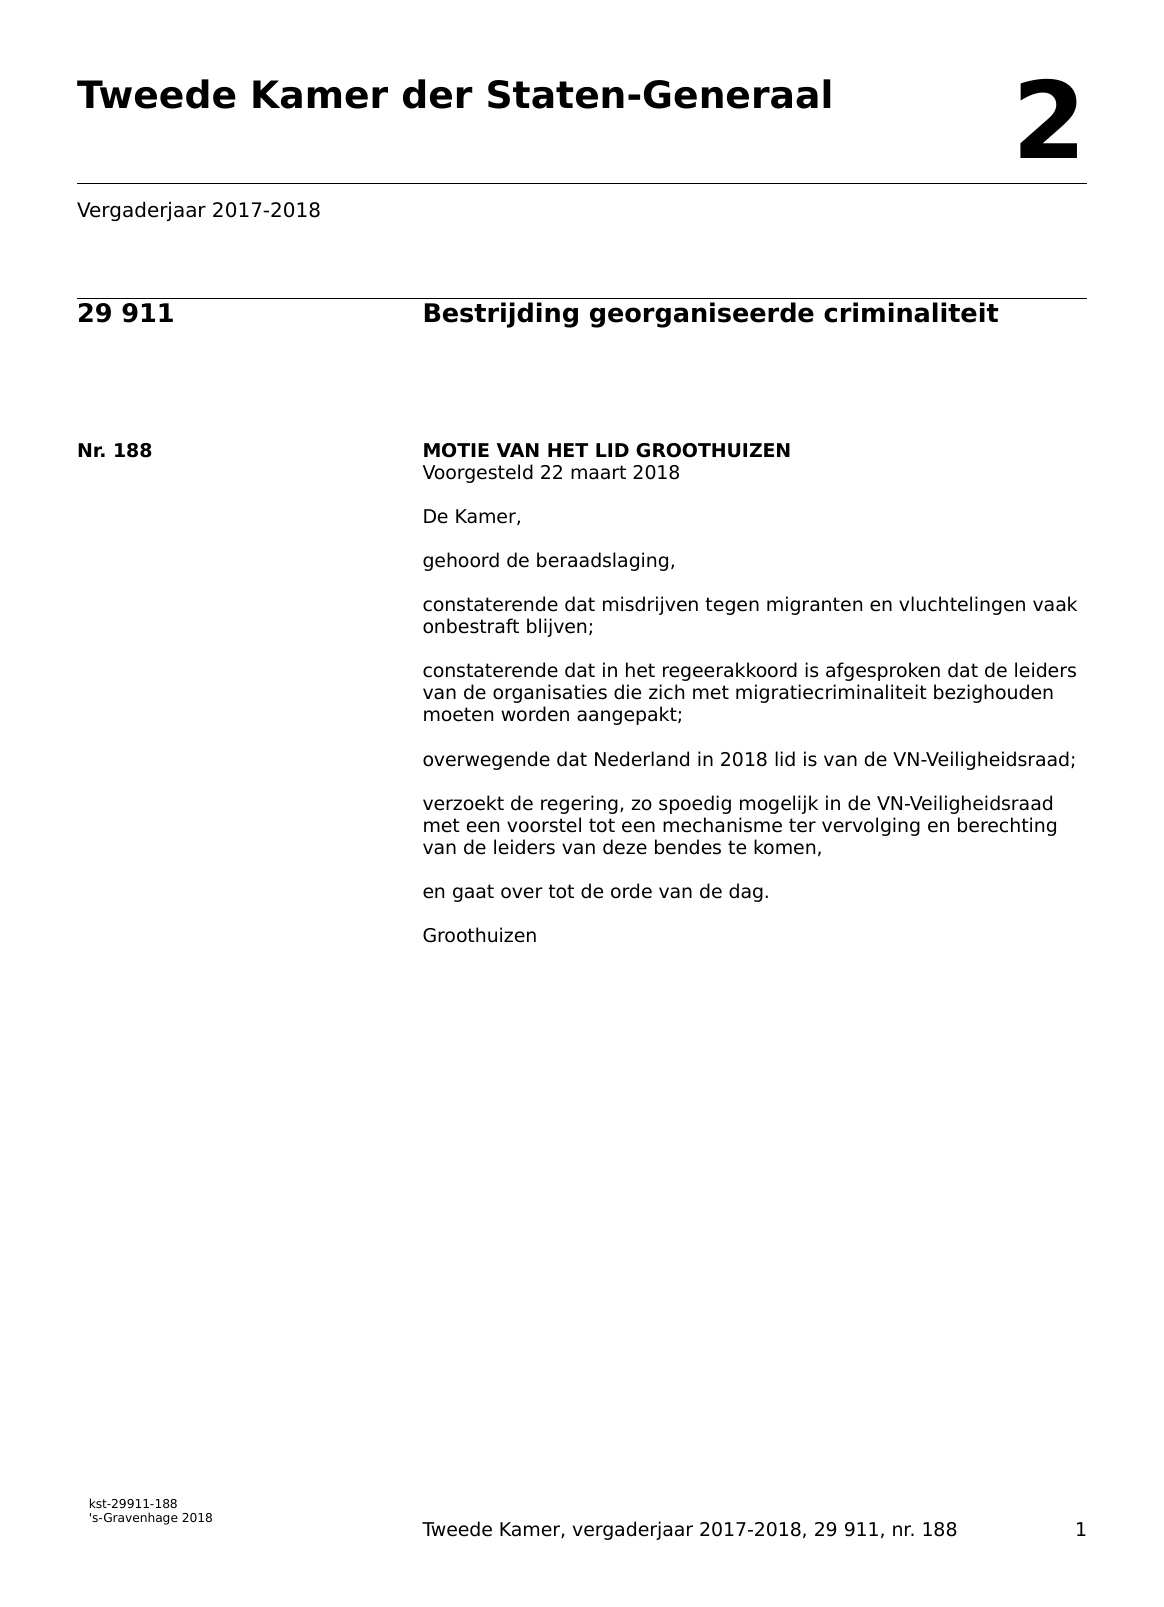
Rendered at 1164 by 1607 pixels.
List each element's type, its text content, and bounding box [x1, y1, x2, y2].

text Groothuizen [422, 925, 1087, 947]
subtitle Nr. 188 MOTIE VAN HET LID GROOTHUIZEN [77, 440, 1087, 462]
table_header Tweede Kamer der Staten-Generaal [77, 59, 886, 183]
text De Kamer, [422, 506, 1087, 528]
subtitle 29 911 Bestrijding georganiseerde criminaliteit [77, 299, 1087, 329]
text 's-Gravenhage 2018 [88, 1511, 323, 1525]
text overwegende dat Nederland in 2018 lid is van de VN-Veiligheidsraad; [422, 748, 1087, 770]
text Voorgesteld 22 maart 2018 [422, 462, 1087, 484]
text constaterende dat misdrijven tegen migranten en vluchtelingen vaak onbestraft blijven; [422, 594, 1087, 638]
text constaterende dat in het regeerakkoord is afgesproken dat de leiders van de organisaties die zich met migratiecriminaliteit bezighouden moeten worden aangepakt; [422, 660, 1087, 726]
table_cell Vergaderjaar 2017-2018 [77, 184, 1087, 298]
text kst-29911-188 [88, 1497, 323, 1511]
text en gaat over tot de orde van de dag. [422, 881, 1087, 903]
table_header 2 [886, 59, 1087, 183]
text gehoord de beraadslaging, [422, 550, 1087, 572]
text verzoekt de regering, zo spoedig mogelijk in de VN-Veiligheidsraad met een voorstel tot een mechanisme ter vervolging en berechting van de leiders van deze bendes te komen, [422, 793, 1087, 858]
